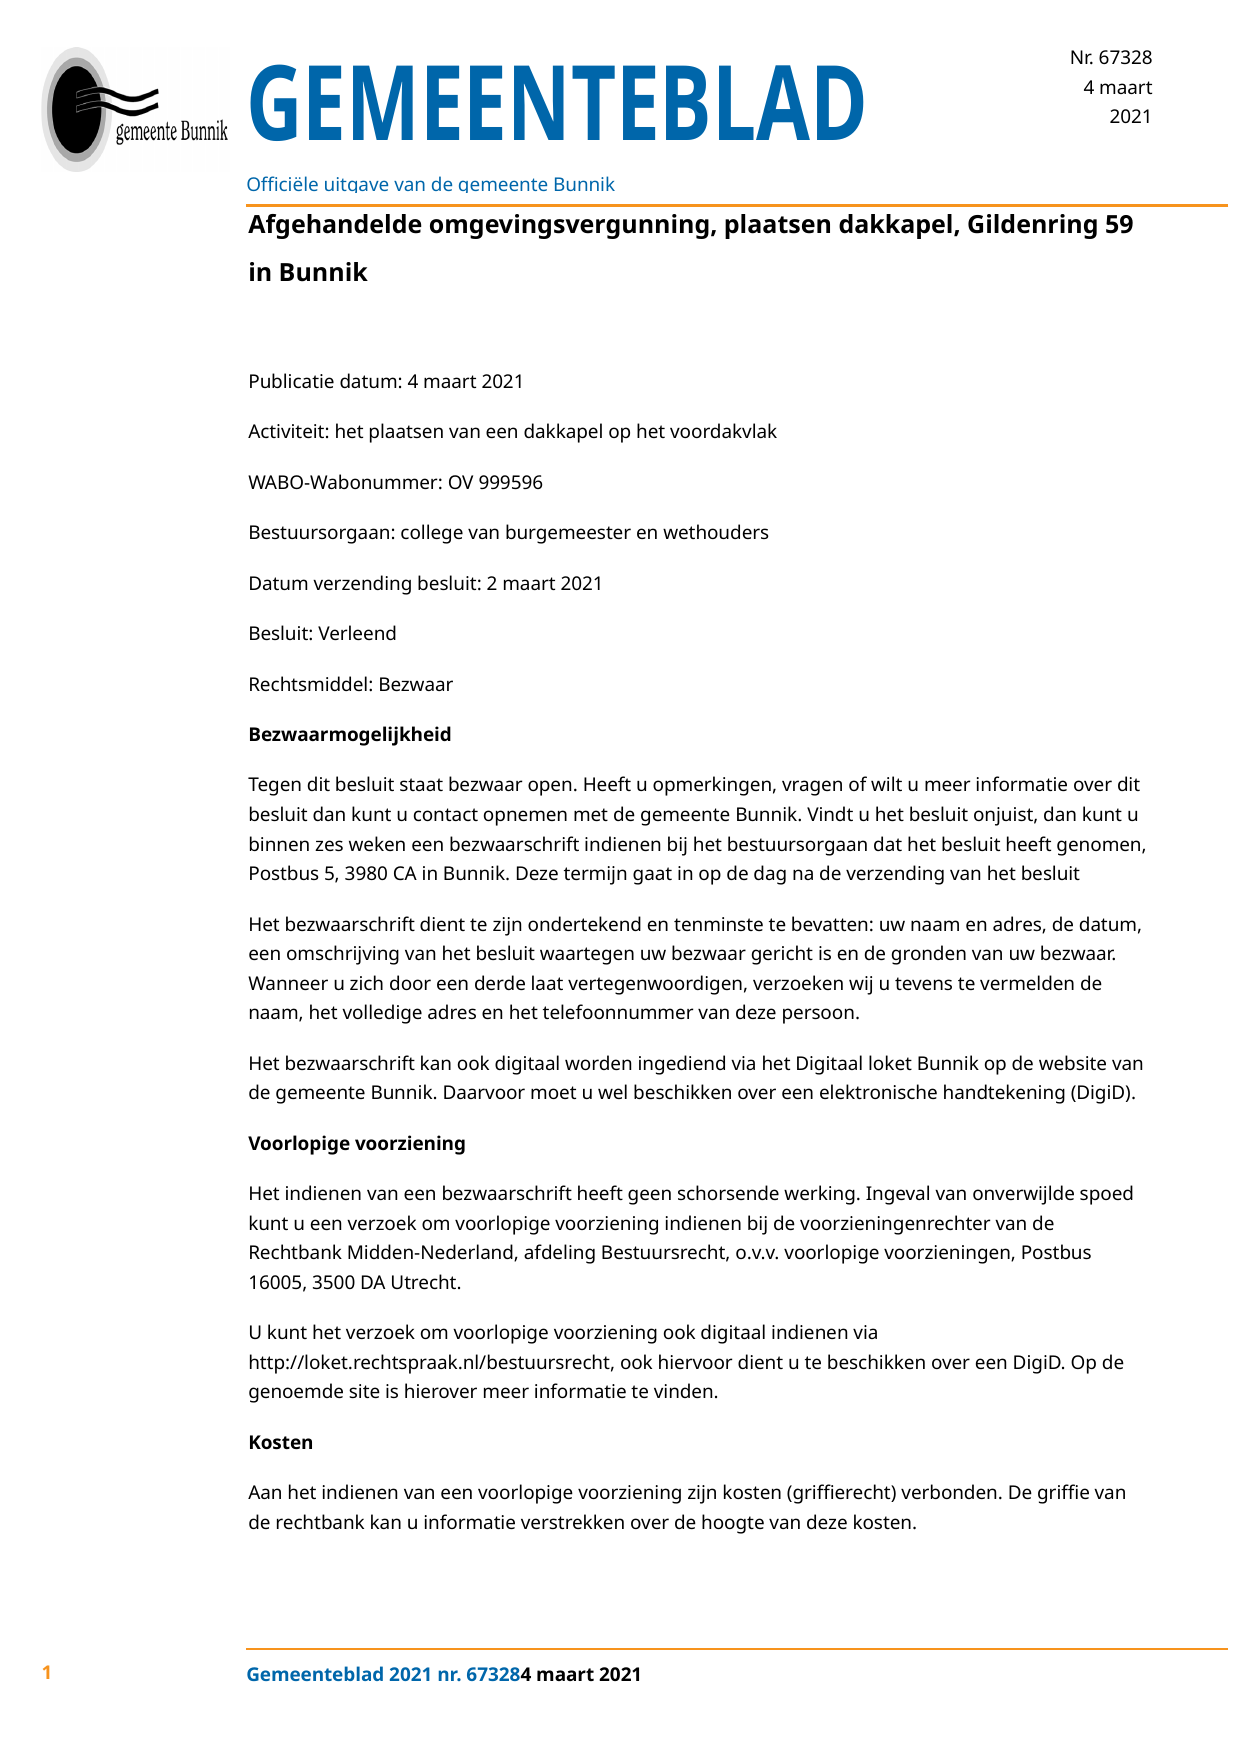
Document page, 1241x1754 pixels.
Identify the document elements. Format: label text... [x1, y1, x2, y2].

text Het bezwaarschrift kan ook digitaal worden ingediend via het Digitaal loket Bunnik op de website van de gemeente Bunnik. Daarvoor moet u wel beschikken over een elektronische handtekening (DigiD). [248, 1050, 1152, 1105]
text Activiteit: het plaatsen van een dakkapel op het voordakvlak [248, 419, 1152, 444]
text Rechtsmiddel: Bezwaar [248, 671, 1152, 697]
text Aan het indienen van een voorlopige voorziening zijn kosten (griffierecht) verbonden. De griffie van de rechtbank kan u informatie verstrekken over de hoogte van deze kosten. [248, 1479, 1152, 1535]
text Bestuursorgaan: college van burgemeester en wethouders [248, 519, 1152, 545]
picture [41, 47, 231, 172]
text Bezwaarmogelijkheid [248, 721, 1152, 747]
text Afgehandelde omgevingsvergunning, plaatsen dakkapel, Gildenring 59 in Bunnik [248, 207, 1152, 288]
text Kosten [248, 1429, 1152, 1455]
text Het bezwaarschrift dient te zijn ondertekend en tenminste te bevatten: uw naam en adres, de datum, een omschrijving van het besluit waartegen uw bezwaar gericht is en de gronden van uw bezwaar. Wanneer u zich door een derde laat vertegenwoordigen, verzoeken wij u tevens te vermelden de naam, het volledige adres en het telefoonnummer van deze persoon. [248, 911, 1152, 1025]
text Datum verzending besluit: 2 maart 2021 [248, 570, 1152, 596]
text Voorlopige voorziening [248, 1130, 1152, 1156]
text Besluit: Verleend [248, 620, 1152, 646]
text U kunt het verzoek om voorlopige voorziening ook digitaal indienen via http://loket.rechtspraak.nl/bestuursrecht, ook hiervoor dient u te beschikken over een DigiD. Op de genoemde site is hierover meer informatie te vinden. [248, 1319, 1152, 1404]
text Publicatie datum: 4 maart 2021 [248, 368, 1152, 394]
text WABO-Wabonummer: OV 999596 [248, 469, 1152, 495]
text Het indienen van een bezwaarschrift heeft geen schorsende werking. Ingeval van onverwijlde spoed kunt u een verzoek om voorlopige voorziening indienen bij de voorzieningenrechter van de Rechtbank Midden-Nederland, afdeling Bestuursrecht, o.v.v. voorlopige voorzieningen, Postbus 16005, 3500 DA Utrecht. [248, 1180, 1152, 1295]
text Tegen dit besluit staat bezwaar open. Heeft u opmerkingen, vragen of wilt u meer informatie over dit besluit dan kunt u contact opnemen met de gemeente Bunnik. Vindt u het besluit onjuist, dan kunt u binnen zes weken een bezwaarschrift indienen bij het bestuursorgaan dat het besluit heeft genomen, Postbus 5, 3980 CA in Bunnik. Deze termijn gaat in op de dag na de verzending van het besluit [248, 772, 1152, 886]
